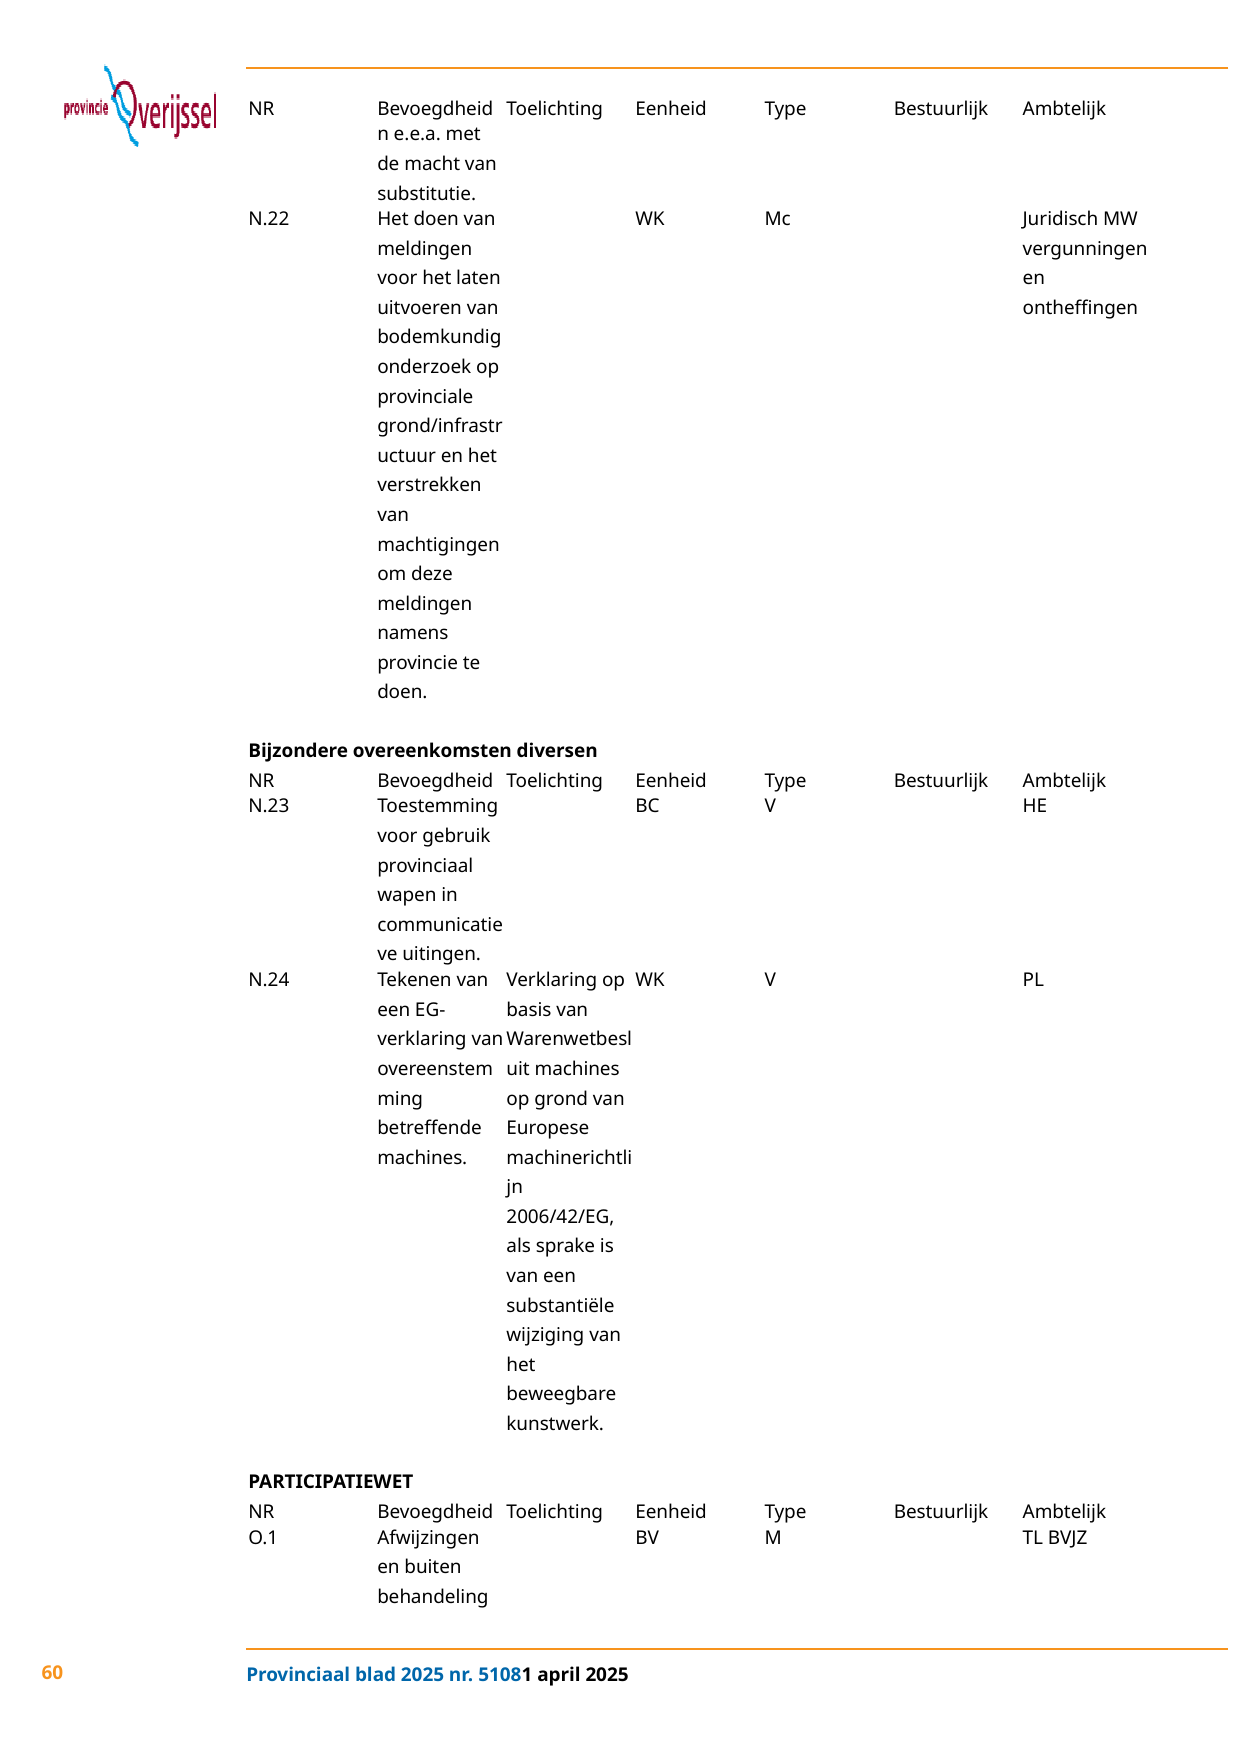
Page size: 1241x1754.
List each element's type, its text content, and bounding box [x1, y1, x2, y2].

table_header Type [764, 767, 893, 793]
table_header Ambtelijk [1023, 767, 1152, 793]
table_cell HE [1023, 793, 1152, 966]
table_cell PL [1023, 966, 1152, 1436]
table_header Toelichting [506, 767, 635, 793]
table_cell WK [635, 966, 764, 1436]
table_header Bevoegdheid [377, 95, 506, 121]
table_cell [894, 966, 1022, 1436]
table_cell [894, 793, 1022, 966]
table_cell M [764, 1524, 893, 1609]
table_header Bestuurlijk [894, 1498, 1022, 1524]
table_header Ambtelijk [1023, 95, 1152, 121]
table_header Toelichting [506, 95, 635, 121]
table_cell Het doen van meldingen voor het laten uitvoeren van bodemkundig onderzoek op provinciale grond/infrastructuur en het verstrekken van machtigingen om deze meldingen namens provincie te doen. [377, 205, 506, 704]
table_cell n e.e.a. met de macht van substitutie. [377, 121, 506, 205]
table_cell BC [635, 793, 764, 966]
text PARTICIPATIEWET [248, 1469, 1152, 1494]
table_cell N.23 [248, 793, 377, 966]
table_cell Mc [764, 205, 893, 704]
text Bijzondere overeenkomsten diversen [248, 737, 1152, 763]
table_cell [506, 1524, 635, 1609]
table_cell TL BVJZ [1023, 1524, 1152, 1609]
table_cell [506, 793, 635, 966]
table_header Bevoegdheid [377, 767, 506, 793]
table_header Bevoegdheid [377, 1498, 506, 1524]
table_header Bestuurlijk [894, 95, 1022, 121]
table_cell [248, 121, 377, 205]
table_cell [894, 205, 1022, 704]
picture [41, 47, 231, 172]
table_cell [506, 121, 635, 205]
table_cell Afwijzingen en buiten behandeling [377, 1524, 506, 1609]
table_header NR [248, 95, 377, 121]
table_header Type [764, 1498, 893, 1524]
table_cell V [764, 966, 893, 1436]
table_header Eenheid [635, 767, 764, 793]
table_header Ambtelijk [1023, 1498, 1152, 1524]
table_cell O.1 [248, 1524, 377, 1609]
table_header Eenheid [635, 95, 764, 121]
table_cell BV [635, 1524, 764, 1609]
table_cell Toestemming voor gebruik provinciaal wapen in communicatieve uitingen. [377, 793, 506, 966]
table_header NR [248, 767, 377, 793]
table_cell Juridisch MW vergunningen en ontheffingen [1023, 205, 1152, 704]
table_cell [506, 205, 635, 704]
table_cell Tekenen van een EG-verklaring van overeenstemming betreffende machines. [377, 966, 506, 1436]
table_header Eenheid [635, 1498, 764, 1524]
table_header Type [764, 95, 893, 121]
table_cell Verklaring op basis van Warenwetbesluit machines op grond van Europese machinerichtlijn 2006/42/EG, als sprake is van een substantiële wijziging van het beweegbare kunstwerk. [506, 966, 635, 1436]
table_cell [894, 1524, 1022, 1609]
table_cell [764, 121, 893, 205]
table_cell N.24 [248, 966, 377, 1436]
table_header NR [248, 1498, 377, 1524]
table_cell V [764, 793, 893, 966]
table_cell WK [635, 205, 764, 704]
table_cell N.22 [248, 205, 377, 704]
table_cell [635, 121, 764, 205]
table_header Bestuurlijk [894, 767, 1022, 793]
table_header Toelichting [506, 1498, 635, 1524]
table_cell [894, 121, 1022, 205]
table_cell [1023, 121, 1152, 205]
